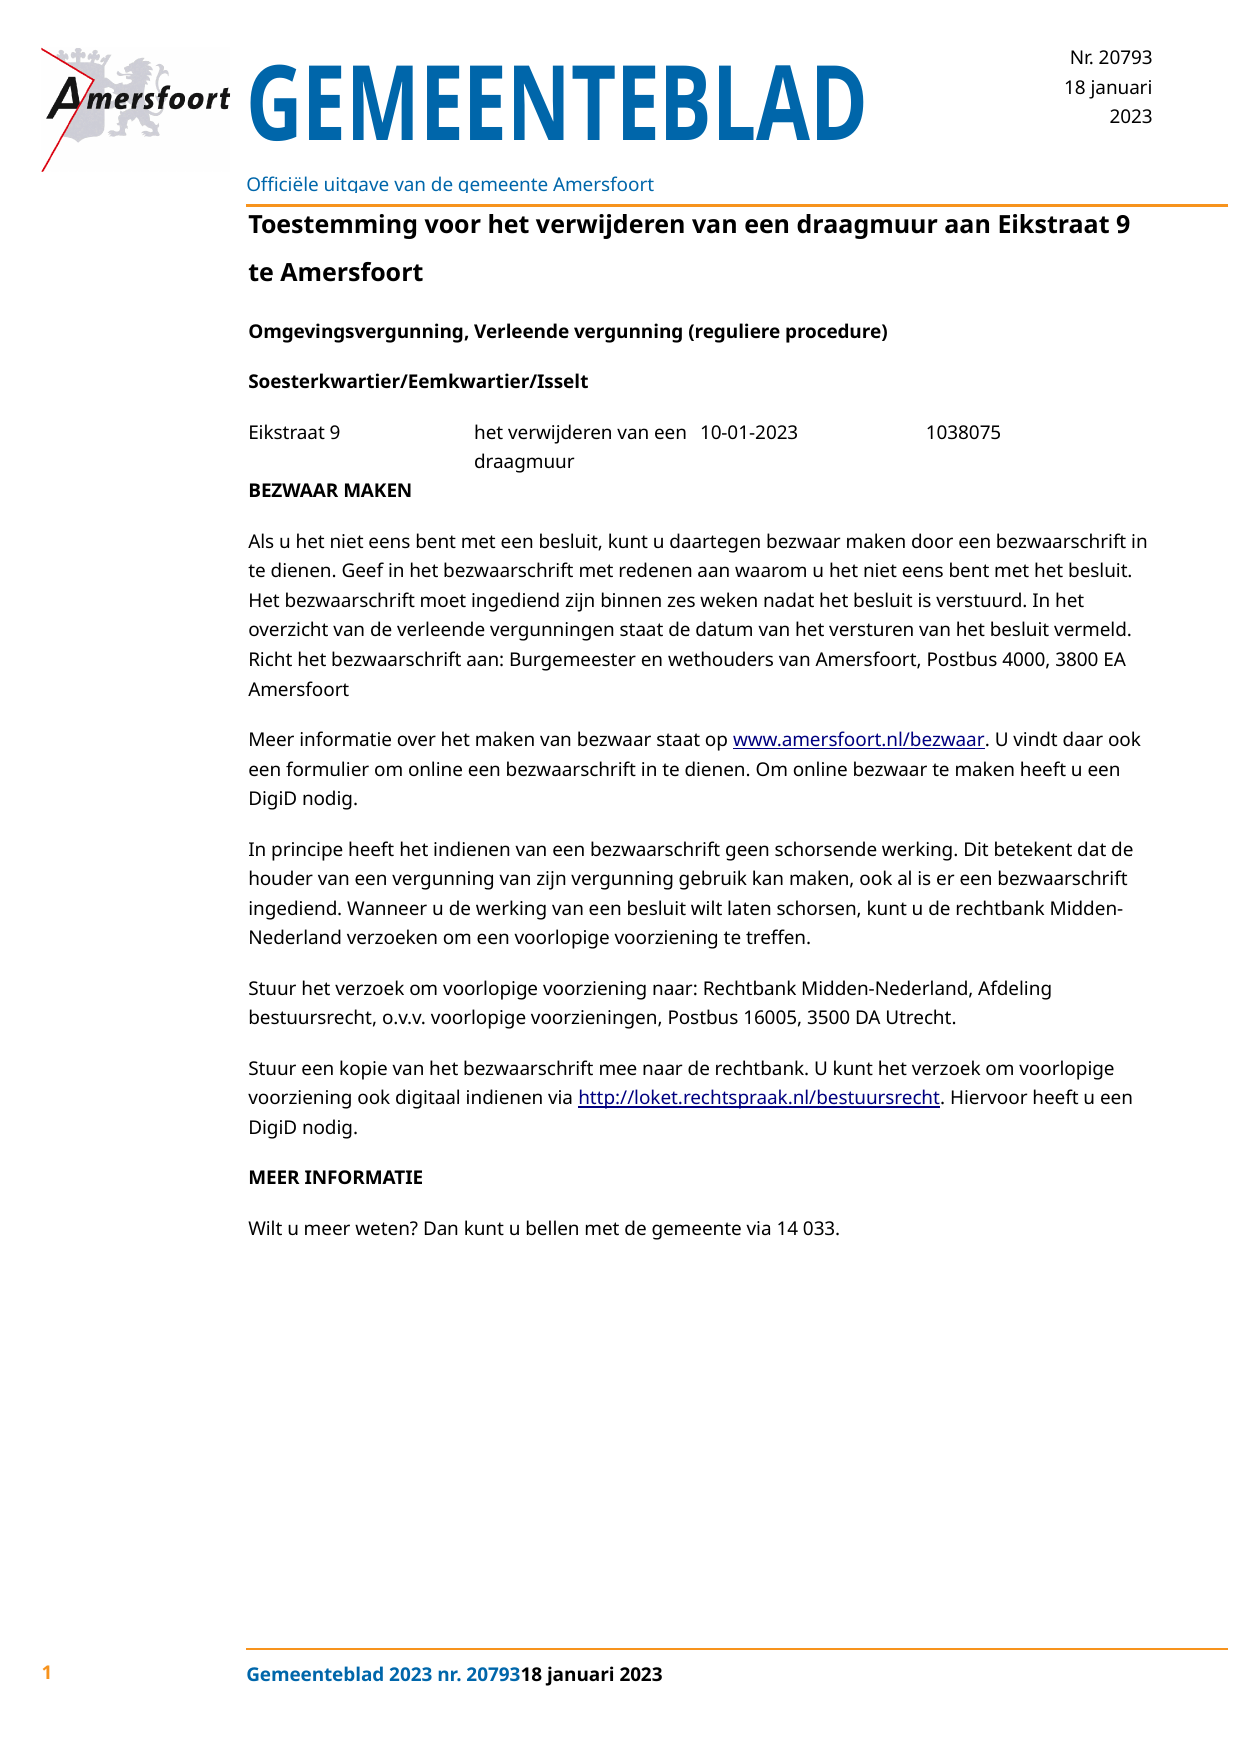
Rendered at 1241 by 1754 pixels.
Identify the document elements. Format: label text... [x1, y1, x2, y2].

text Meer informatie over het maken van bezwaar staat op www.amersfoort.nl/bezwaar. U vindt daar ook een formulier om online een bezwaarschrift in te dienen. Om online bezwaar te maken heeft u een DigiD nodig. [248, 726, 1152, 811]
table_header Eikstraat 9 [248, 419, 474, 474]
text Stuur een kopie van het bezwaarschrift mee naar de rechtbank. U kunt het verzoek om voorlopige voorziening ook digitaal indienen via http://loket.rechtspraak.nl/bestuursrecht. Hiervoor heeft u een DigiD nodig. [248, 1055, 1152, 1140]
text BEZWAAR MAKEN [248, 477, 1152, 503]
text Wilt u meer weten? Dan kunt u bellen met de gemeente via 14 033. [248, 1215, 1152, 1241]
table_header 10-01-2023 [700, 419, 926, 474]
text Soesterkwartier/Eemkwartier/Isselt [248, 368, 1152, 394]
text Als u het niet eens bent met een besluit, kunt u daartegen bezwaar maken door een bezwaarschrift in te dienen. Geef in het bezwaarschrift met redenen aan waarom u het niet eens bent met het besluit. Het bezwaarschrift moet ingediend zijn binnen zes weken nadat het besluit is verstuurd. In het overzicht van de verleende vergunningen staat de datum van het versturen van het besluit vermeld. Richt het bezwaarschrift aan: Burgemeester en wethouders van Amersfoort, Postbus 4000, 3800 EA Amersfoort [248, 528, 1152, 701]
text Omgevingsvergunning, Verleende vergunning (reguliere procedure) [248, 318, 1152, 344]
text Toestemming voor het verwijderen van een draagmuur aan Eikstraat 9 te Amersfoort [248, 207, 1152, 288]
table_header 1038075 [926, 419, 1152, 474]
text MEER INFORMATIE [248, 1164, 1152, 1190]
picture [41, 47, 231, 172]
text In principe heeft het indienen van een bezwaarschrift geen schorsende werking. Dit betekent dat de houder van een vergunning van zijn vergunning gebruik kan maken, ook al is er een bezwaarschrift ingediend. Wanneer u de werking van een besluit wilt laten schorsen, kunt u de rechtbank Midden-Nederland verzoeken om een voorlopige voorziening te treffen. [248, 836, 1152, 950]
table_header het verwijderen van een draagmuur [474, 419, 700, 474]
text Stuur het verzoek om voorlopige voorziening naar: Rechtbank Midden-Nederland, Afdeling bestuursrecht, o.v.v. voorlopige voorzieningen, Postbus 16005, 3500 DA Utrecht. [248, 975, 1152, 1030]
